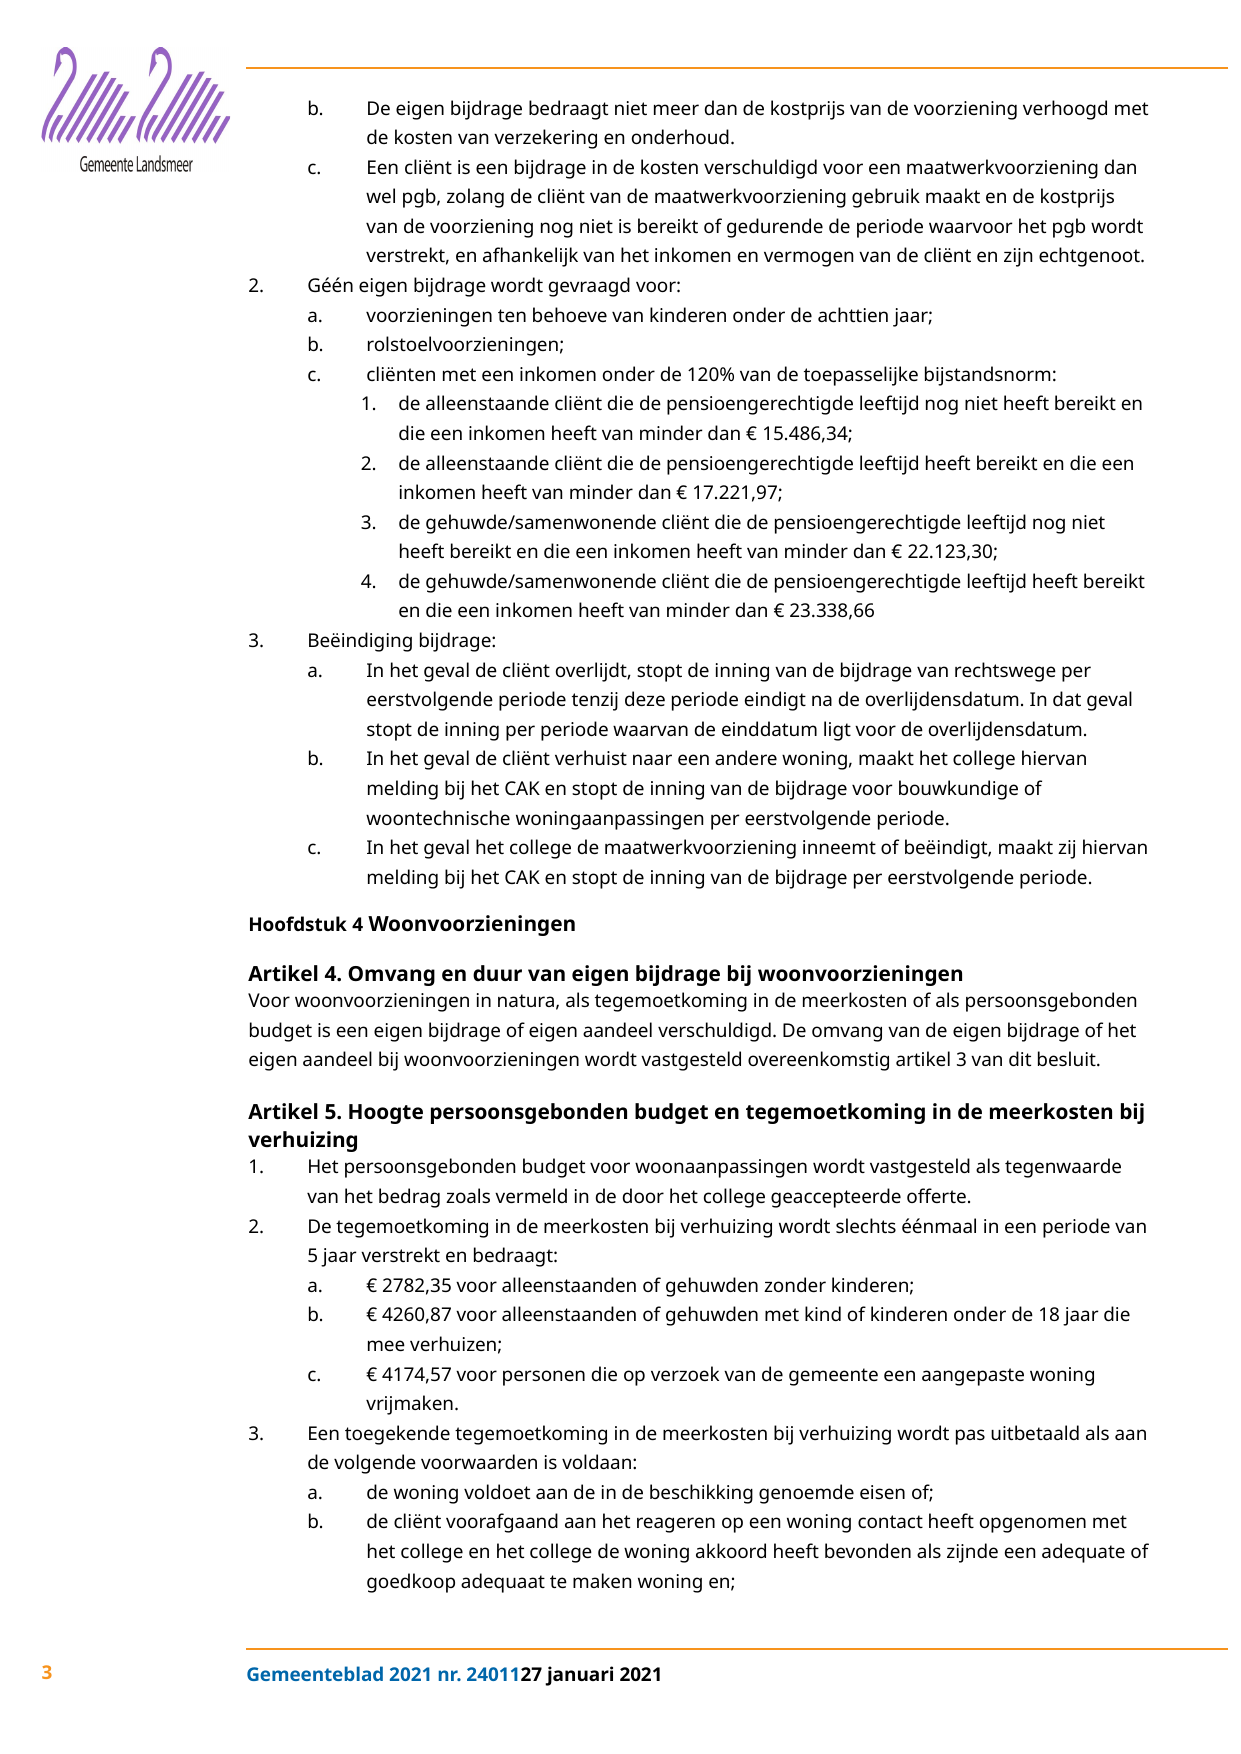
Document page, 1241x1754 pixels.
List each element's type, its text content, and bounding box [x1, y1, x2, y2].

list cliënten met een inkomen onder de 120% van de toepasselijke bijstandsnorm: [307, 361, 1152, 387]
text Artikel 5. Hoogte persoonsgebonden budget en tegemoetkoming in de meerkosten bij verhuizing [248, 1097, 1152, 1154]
list Het persoonsgebonden budget voor woonaanpassingen wordt vastgesteld als tegenwaarde van het bedrag zoals vermeld in de door het college geaccepteerde offerte. [248, 1154, 1152, 1209]
list € 4260,87 voor alleenstaanden of gehuwden met kind of kinderen onder de 18 jaar die mee verhuizen; [307, 1302, 1152, 1357]
list de gehuwde/samenwonende cliënt die de pensioengerechtigde leeftijd nog niet heeft bereikt en die een inkomen heeft van minder dan € 22.123,30; [361, 509, 1152, 564]
list De eigen bijdrage bedraagt niet meer dan de kostprijs van de voorziening verhoogd met de kosten van verzekering en onderhoud. [307, 95, 1152, 150]
list rolstoelvoorzieningen; [307, 331, 1152, 357]
list € 2782,35 voor alleenstaanden of gehuwden zonder kinderen; [307, 1272, 1152, 1298]
list de cliënt voorafgaand aan het reageren op een woning contact heeft opgenomen met het college en het college de woning akkoord heeft bevonden als zijnde een adequate of goedkoop adequaat te maken woning en; [307, 1509, 1152, 1594]
list Beëindiging bijdrage: [248, 627, 1152, 653]
list € 4174,57 voor personen die op verzoek van de gemeente een aangepaste woning vrijmaken. [307, 1361, 1152, 1416]
picture [41, 47, 231, 172]
list de gehuwde/samenwonende cliënt die de pensioengerechtigde leeftijd heeft bereikt en die een inkomen heeft van minder dan € 23.338,66 [361, 568, 1152, 623]
list In het geval de cliënt overlijdt, stopt de inning van de bijdrage van rechtswege per eerstvolgende periode tenzij deze periode eindigt na de overlijdensdatum. In dat geval stopt de inning per periode waarvan de einddatum ligt voor de overlijdensdatum. [307, 657, 1152, 742]
list Een cliënt is een bijdrage in de kosten verschuldigd voor een maatwerkvoorziening dan wel pgb, zolang de cliënt van de maatwerkvoorziening gebruik maakt en de kostprijs van de voorziening nog niet is bereikt of gedurende de periode waarvoor het pgb wordt verstrekt, en afhankelijk van het inkomen en vermogen van de cliënt en zijn echtgenoot. [307, 154, 1152, 268]
text Artikel 4. Omvang en duur van eigen bijdrage bij woonvoorzieningen [248, 959, 1152, 987]
list voorzieningen ten behoeve van kinderen onder de achttien jaar; [307, 302, 1152, 328]
list De tegemoetkoming in de meerkosten bij verhuizing wordt slechts éénmaal in een periode van 5 jaar verstrekt en bedraagt: [248, 1213, 1152, 1268]
text Hoofdstuk 4 Woonvoorzieningen [248, 909, 1152, 938]
text Voor woonvoorzieningen in natura, als tegemoetkoming in de meerkosten of als persoonsgebonden budget is een eigen bijdrage of eigen aandeel verschuldigd. De omvang van de eigen bijdrage of het eigen aandeel bij woonvoorzieningen wordt vastgesteld overeenkomstig artikel 3 van dit besluit. [248, 987, 1152, 1072]
list Géén eigen bijdrage wordt gevraagd voor: [248, 272, 1152, 298]
list In het geval het college de maatwerkvoorziening inneemt of beëindigt, maakt zij hiervan melding bij het CAK en stopt de inning van de bijdrage per eerstvolgende periode. [307, 834, 1152, 890]
list de alleenstaande cliënt die de pensioengerechtigde leeftijd nog niet heeft bereikt en die een inkomen heeft van minder dan € 15.486,34; [361, 391, 1152, 446]
list de woning voldoet aan de in de beschikking genoemde eisen of; [307, 1479, 1152, 1505]
list In het geval de cliënt verhuist naar een andere woning, maakt het college hiervan melding bij het CAK en stopt de inning van de bijdrage voor bouwkundige of woontechnische woningaanpassingen per eerstvolgende periode. [307, 746, 1152, 831]
list Een toegekende tegemoetkoming in de meerkosten bij verhuizing wordt pas uitbetaald als aan de volgende voorwaarden is voldaan: [248, 1420, 1152, 1475]
list de alleenstaande cliënt die de pensioengerechtigde leeftijd heeft bereikt en die een inkomen heeft van minder dan € 17.221,97; [361, 450, 1152, 505]
